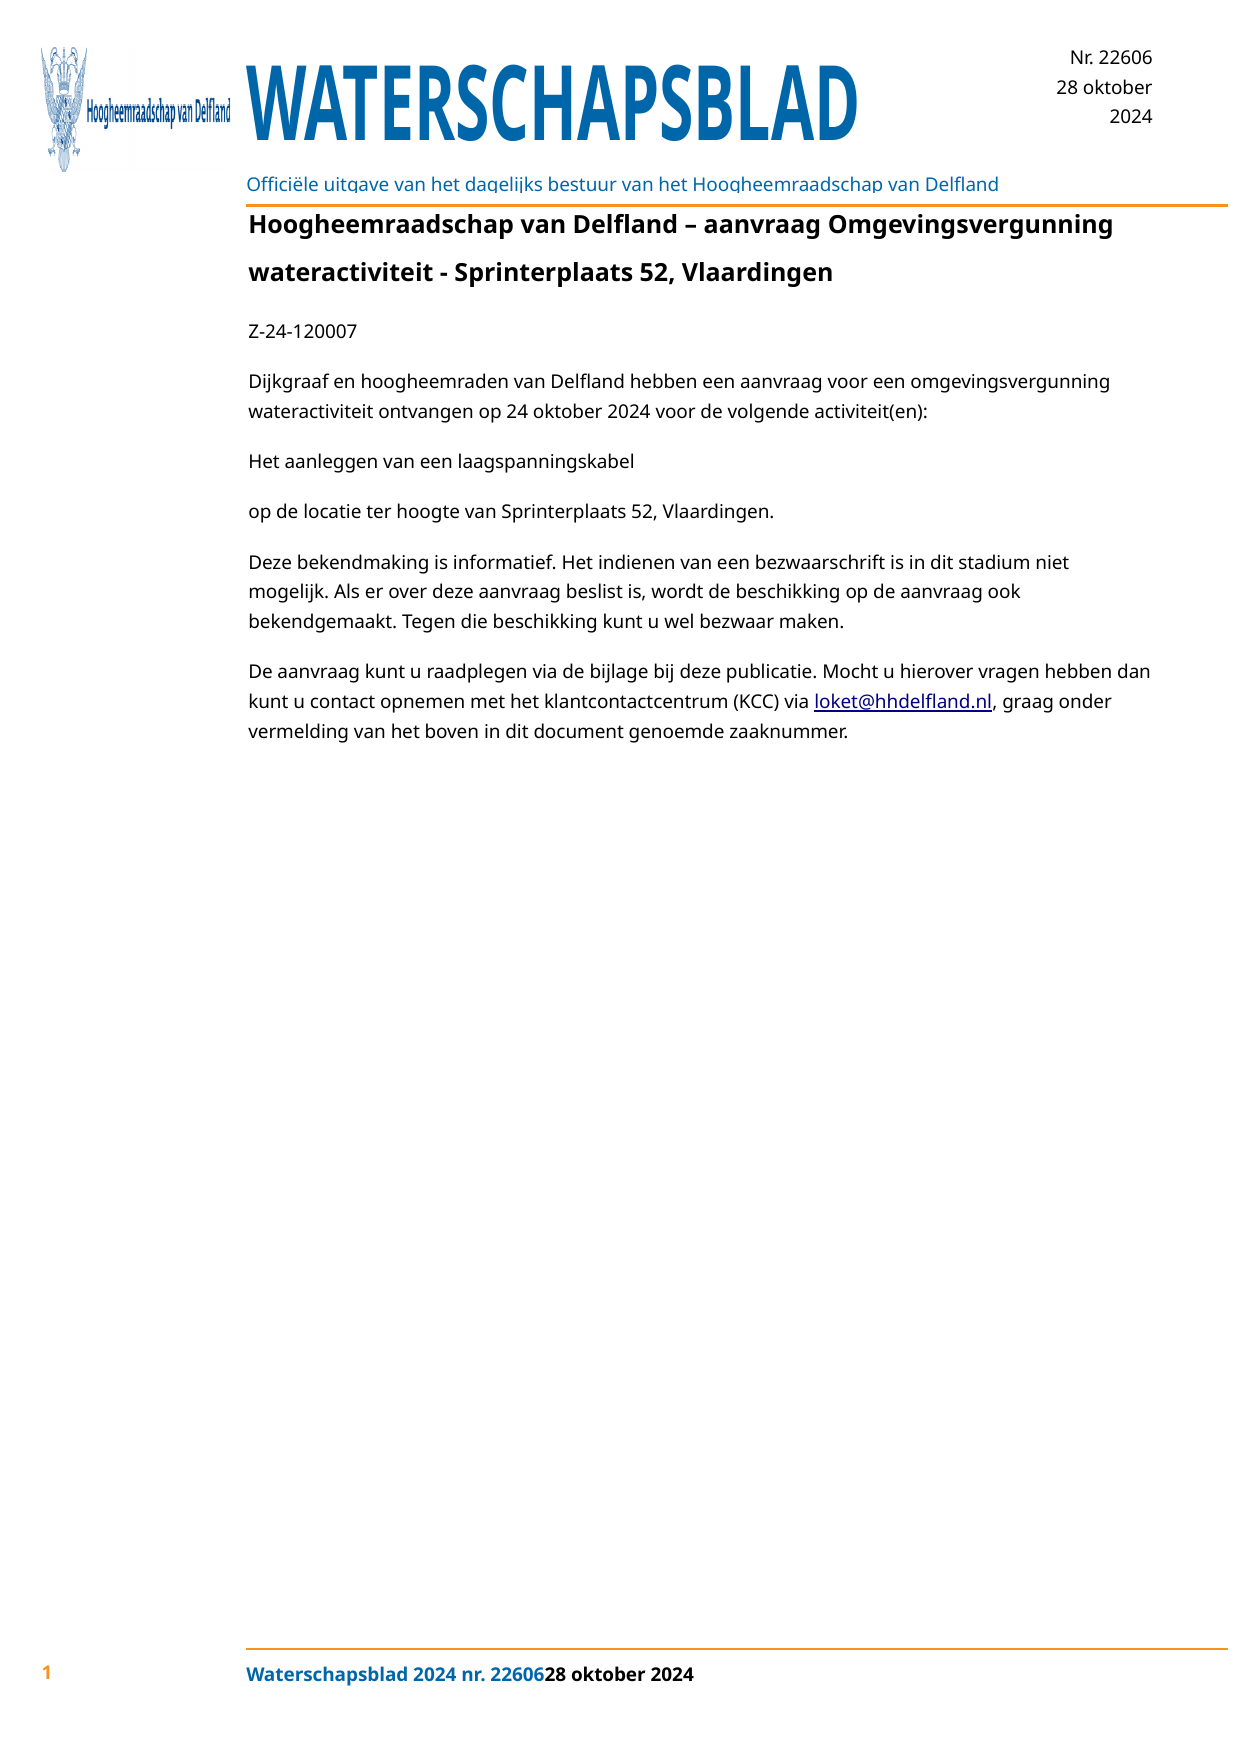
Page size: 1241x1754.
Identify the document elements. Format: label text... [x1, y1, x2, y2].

text De aanvraag kunt u raadplegen via de bijlage bij deze publicatie. Mocht u hierover vragen hebben dan kunt u contact opnemen met het klantcontactcentrum (KCC) via loket@hhdelfland.nl, graag onder vermelding van het boven in dit document genoemde zaaknummer. [248, 659, 1152, 744]
text Het aanleggen van een laagspanningskabel [248, 448, 1152, 474]
text Hoogheemraadschap van Delfland – aanvraag Omgevingsvergunning wateractiviteit - Sprinterplaats 52, Vlaardingen [248, 207, 1152, 288]
text Z-24-120007 [248, 318, 1152, 344]
text Dijkgraaf en hoogheemraden van Delfland hebben een aanvraag voor een omgevingsvergunning wateractiviteit ontvangen op 24 oktober 2024 voor de volgende activiteit(en): [248, 368, 1152, 424]
text op de locatie ter hoogte van Sprinterplaats 52, Vlaardingen. [248, 499, 1152, 524]
text Deze bekendmaking is informatief. Het indienen van een bezwaarschrift is in dit stadium niet mogelijk. Als er over deze aanvraag beslist is, wordt de beschikking op de aanvraag ook bekendgemaakt. Tegen die beschikking kunt u wel bezwaar maken. [248, 549, 1152, 634]
picture [41, 47, 231, 172]
